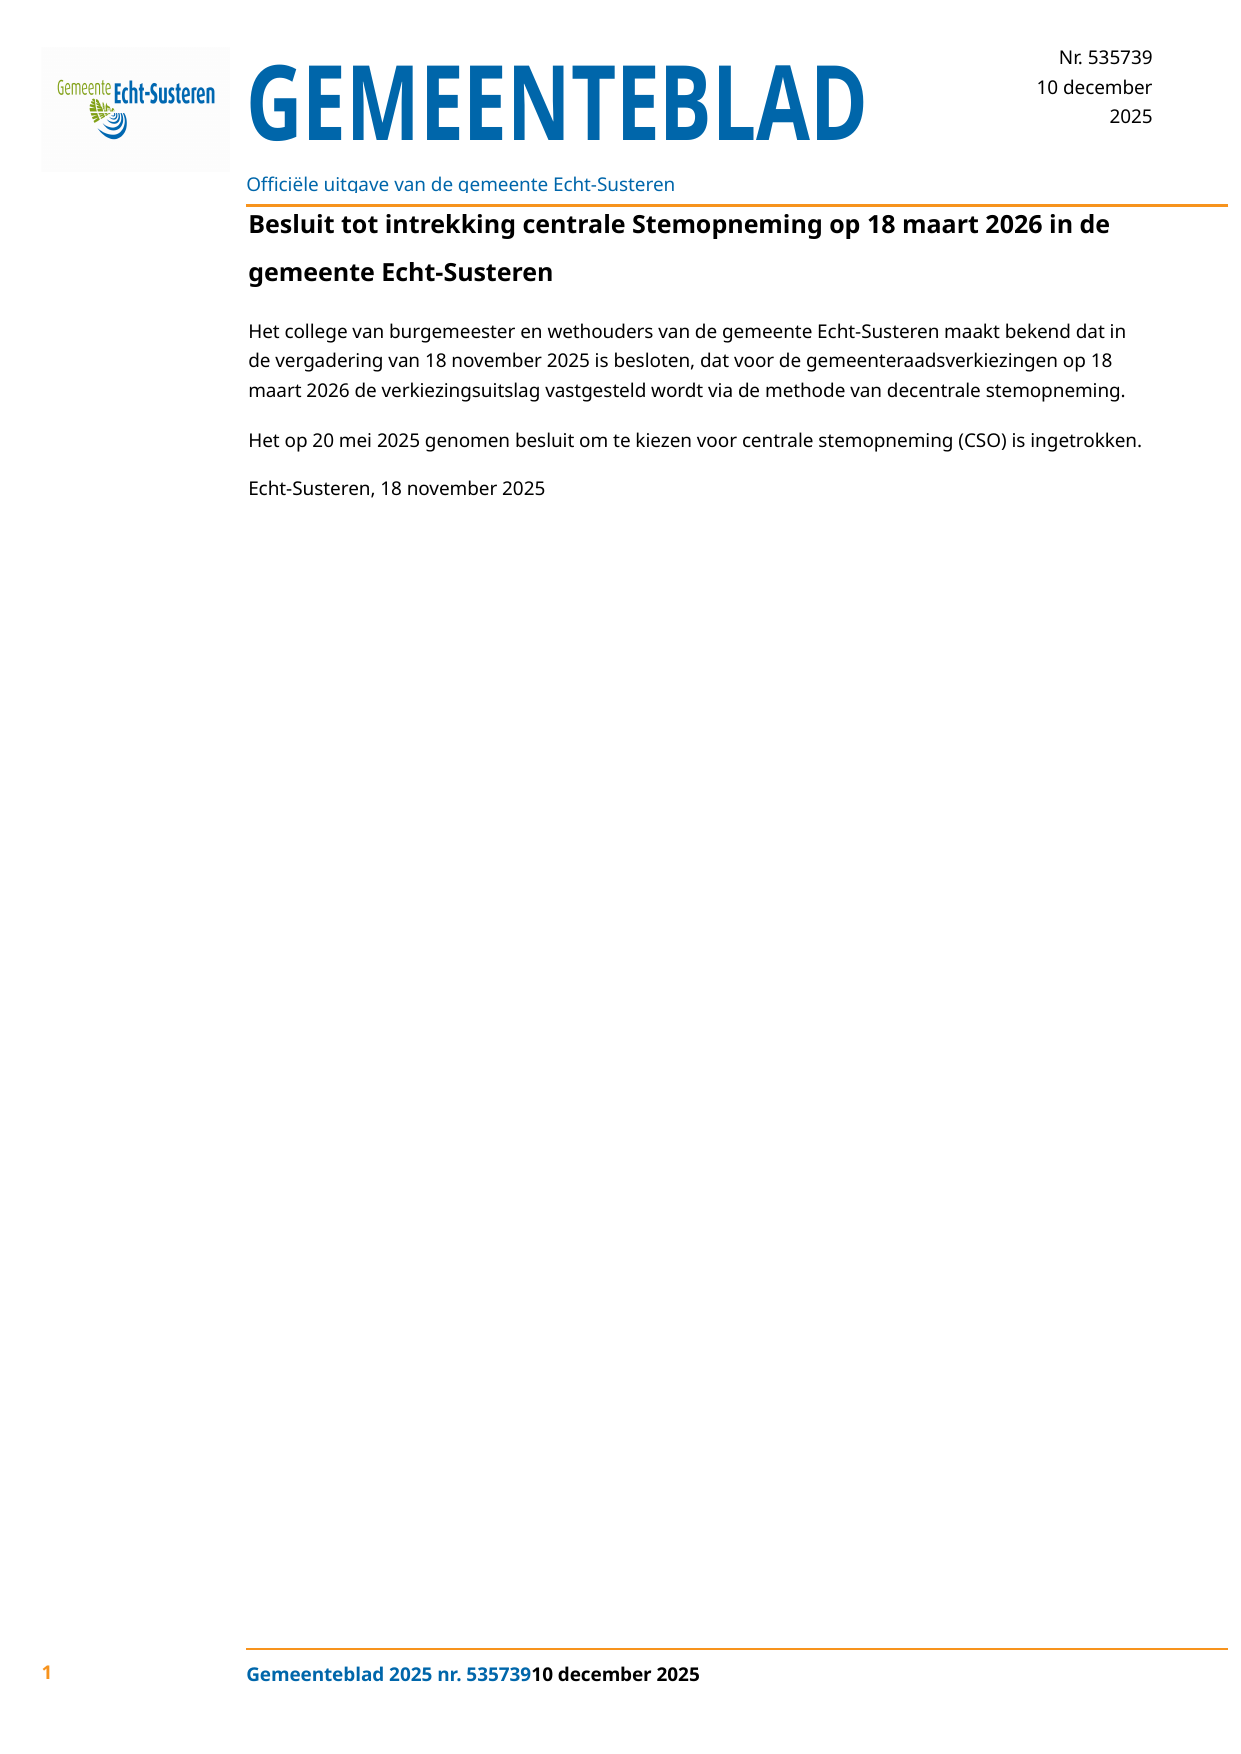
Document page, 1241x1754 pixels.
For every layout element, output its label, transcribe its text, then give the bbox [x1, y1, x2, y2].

text Het college van burgemeester en wethouders van de gemeente Echt-Susteren maakt bekend dat in de vergadering van 18 november 2025 is besloten, dat voor de gemeenteraadsverkiezingen op 18 maart 2026 de verkiezingsuitslag vastgesteld wordt via de methode van decentrale stemopneming. [248, 318, 1152, 403]
text Het op 20 mei 2025 genomen besluit om te kiezen voor centrale stemopneming (CSO) is ingetrokken. [248, 427, 1152, 453]
text Echt-Susteren, 18 november 2025 [248, 475, 1152, 501]
text Besluit tot intrekking centrale Stemopneming op 18 maart 2026 in de gemeente Echt-Susteren [248, 207, 1152, 288]
picture [41, 47, 231, 172]
